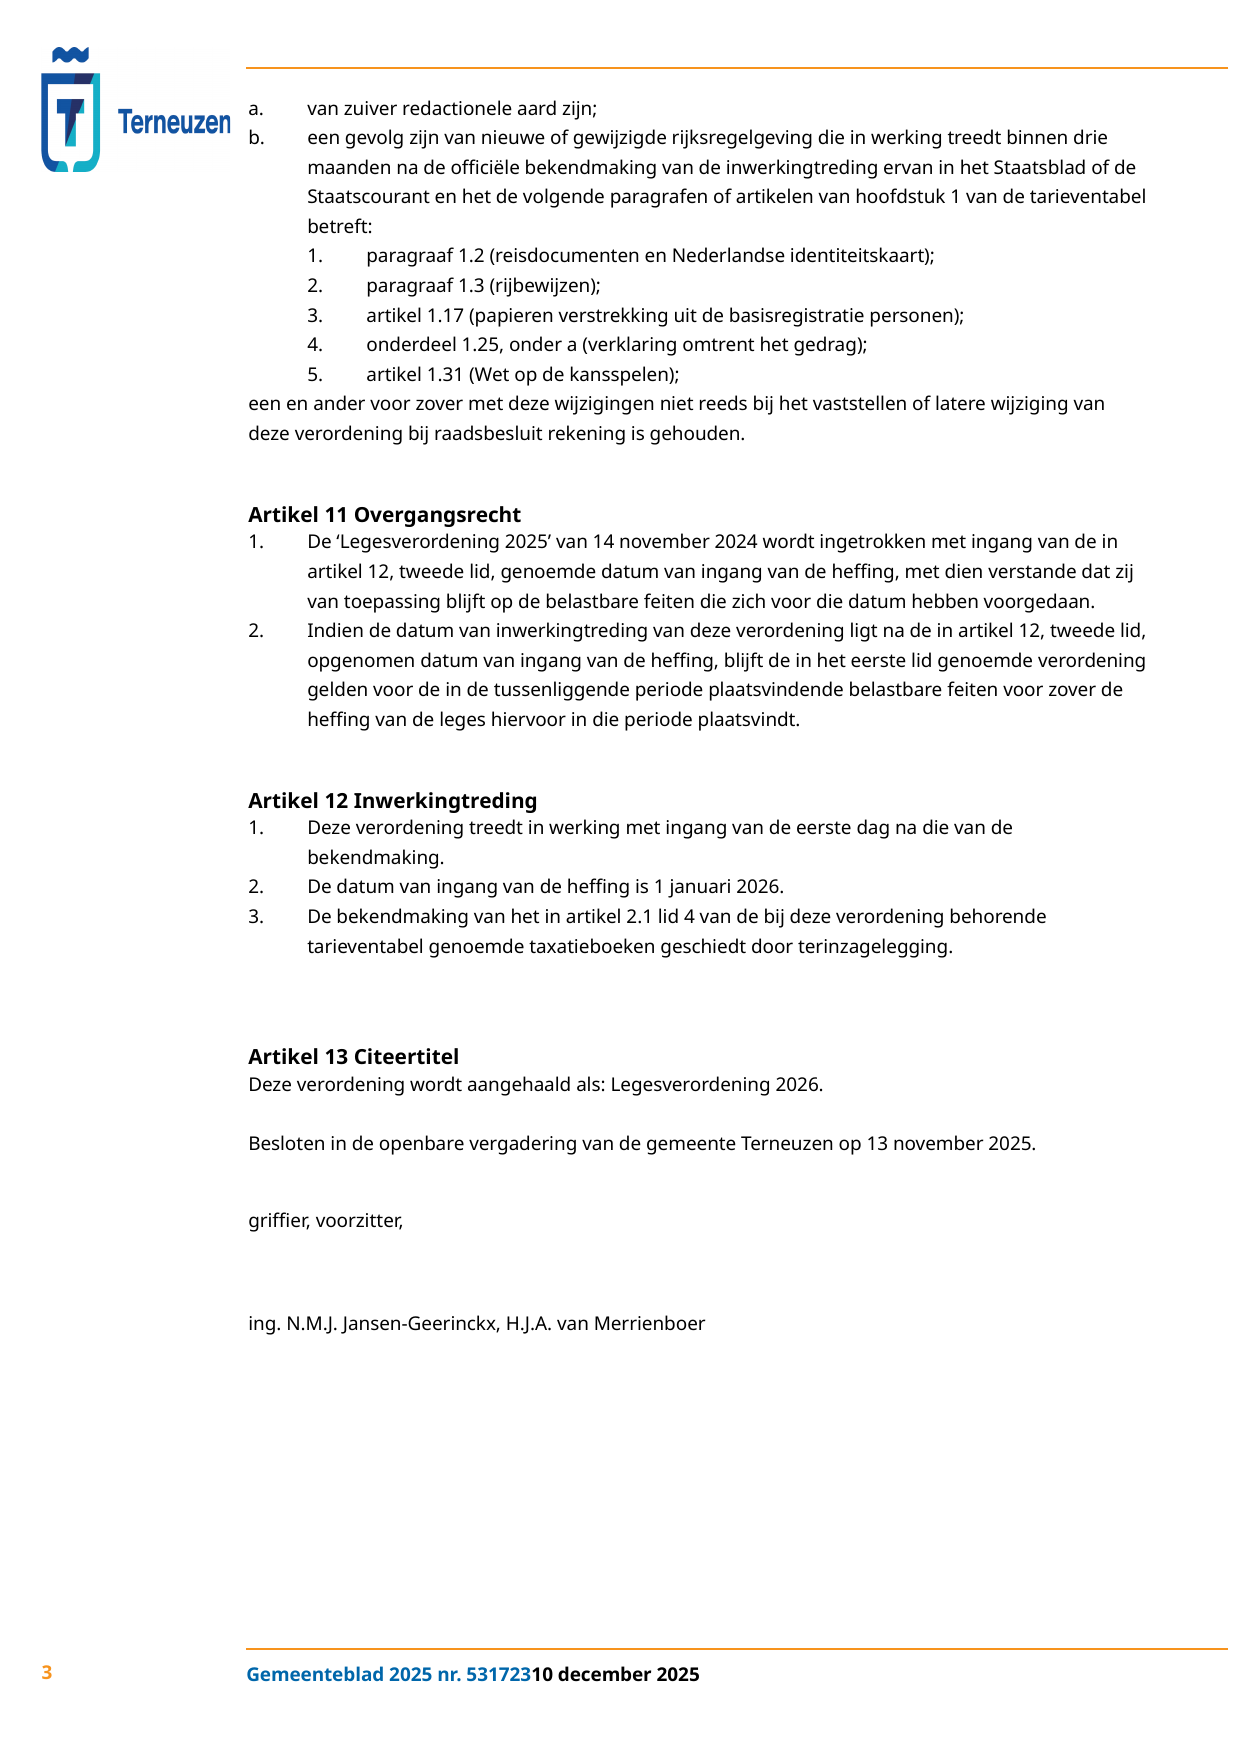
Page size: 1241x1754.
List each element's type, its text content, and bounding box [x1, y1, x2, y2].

list Indien de datum van inwerkingtreding van deze verordening ligt na de in artikel 12, tweede lid, opgenomen datum van ingang van de heffing, blijft de in het eerste lid genoemde verordening gelden voor de in de tussenliggende periode plaatsvindende belastbare feiten voor zover de heffing van de leges hiervoor in die periode plaatsvindt. [248, 617, 1152, 732]
list De ‘Legesverordening 2025’ van 14 november 2024 wordt ingetrokken met ingang van de in artikel 12, tweede lid, genoemde datum van ingang van de heffing, met dien verstande dat zij van toepassing blijft op de belastbare feiten die zich voor die datum hebben voorgedaan. [248, 529, 1152, 613]
list De datum van ingang van de heffing is 1 januari 2026. [248, 874, 1152, 899]
picture [41, 47, 231, 172]
list onderdeel 1.25, onder a (verklaring omtrent het gedrag); [307, 331, 1152, 357]
text Artikel 13 Citeertitel [248, 1042, 1152, 1071]
text ing. N.M.J. Jansen-Geerinckx, H.J.A. van Merrienboer [248, 1310, 1152, 1336]
text Besloten in de openbare vergadering van de gemeente Terneuzen op 13 november 2025. [248, 1130, 1152, 1156]
text Artikel 12 Inwerkingtreding [248, 786, 1152, 814]
list artikel 1.17 (papieren verstrekking uit de basisregistratie personen); [307, 302, 1152, 328]
list artikel 1.31 (Wet op de kansspelen); [307, 361, 1152, 387]
list paragraaf 1.2 (reisdocumenten en Nederlandse identiteitskaart); [307, 243, 1152, 268]
list De bekendmaking van het in artikel 2.1 lid 4 van de bij deze verordening behorende tarieventabel genoemde taxatieboeken geschiedt door terinzagelegging. [248, 903, 1152, 959]
text Deze verordening wordt aangehaald als: Legesverordening 2026. [248, 1071, 1152, 1097]
text Artikel 11 Overgangsrecht [248, 500, 1152, 529]
text griffier, voorzitter, [248, 1207, 1152, 1233]
list Deze verordening treedt in werking met ingang van de eerste dag na die van de bekendmaking. [248, 814, 1152, 870]
text een en ander voor zover met deze wijzigingen niet reeds bij het vaststellen of latere wijziging van deze verordening bij raadsbesluit rekening is gehouden. [248, 391, 1152, 446]
list een gevolg zijn van nieuwe of gewijzigde rijksregelgeving die in werking treedt binnen drie maanden na de officiële bekendmaking van de inwerkingtreding ervan in het Staatsblad of de Staatscourant en het de volgende paragrafen of artikelen van hoofdstuk 1 van de tarieventabel betreft: [248, 124, 1152, 239]
list van zuiver redactionele aard zijn; [248, 95, 1152, 121]
list paragraaf 1.3 (rijbewijzen); [307, 272, 1152, 298]
